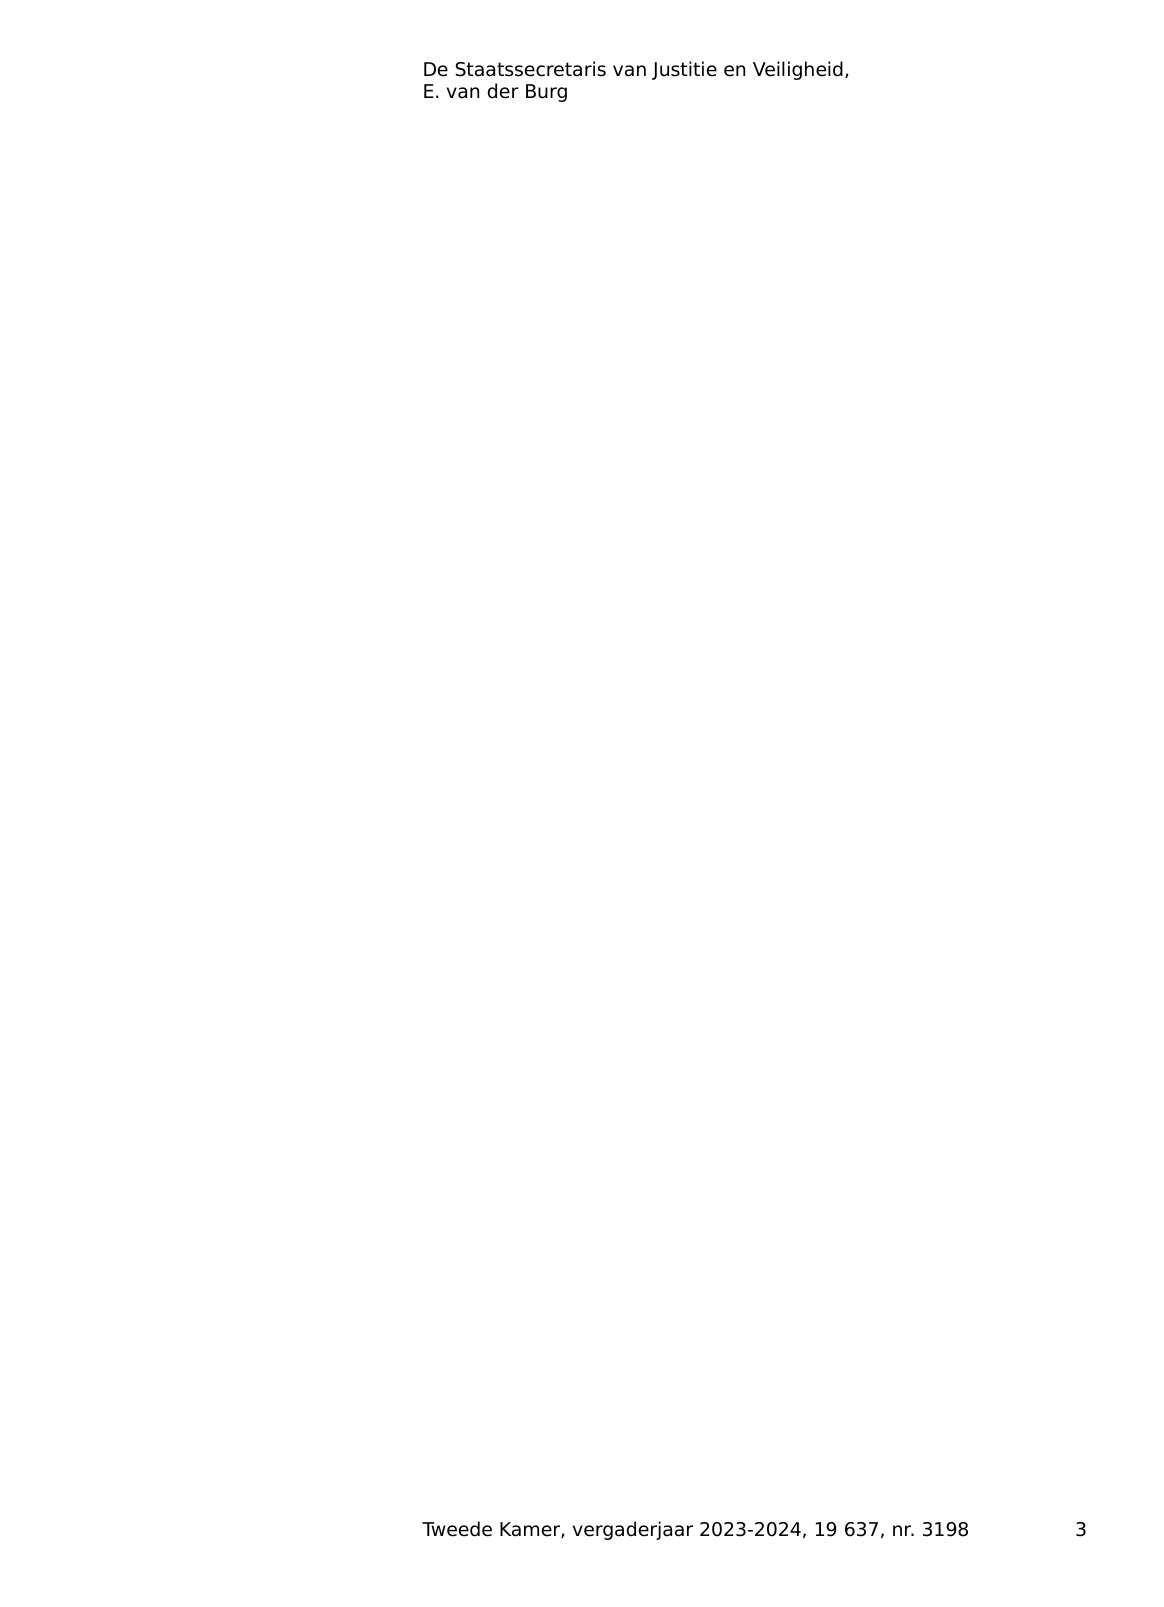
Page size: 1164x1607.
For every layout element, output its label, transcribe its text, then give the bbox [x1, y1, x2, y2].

text De Staatssecretaris van Justitie en Veiligheid, E. van der Burg [422, 59, 1087, 103]
